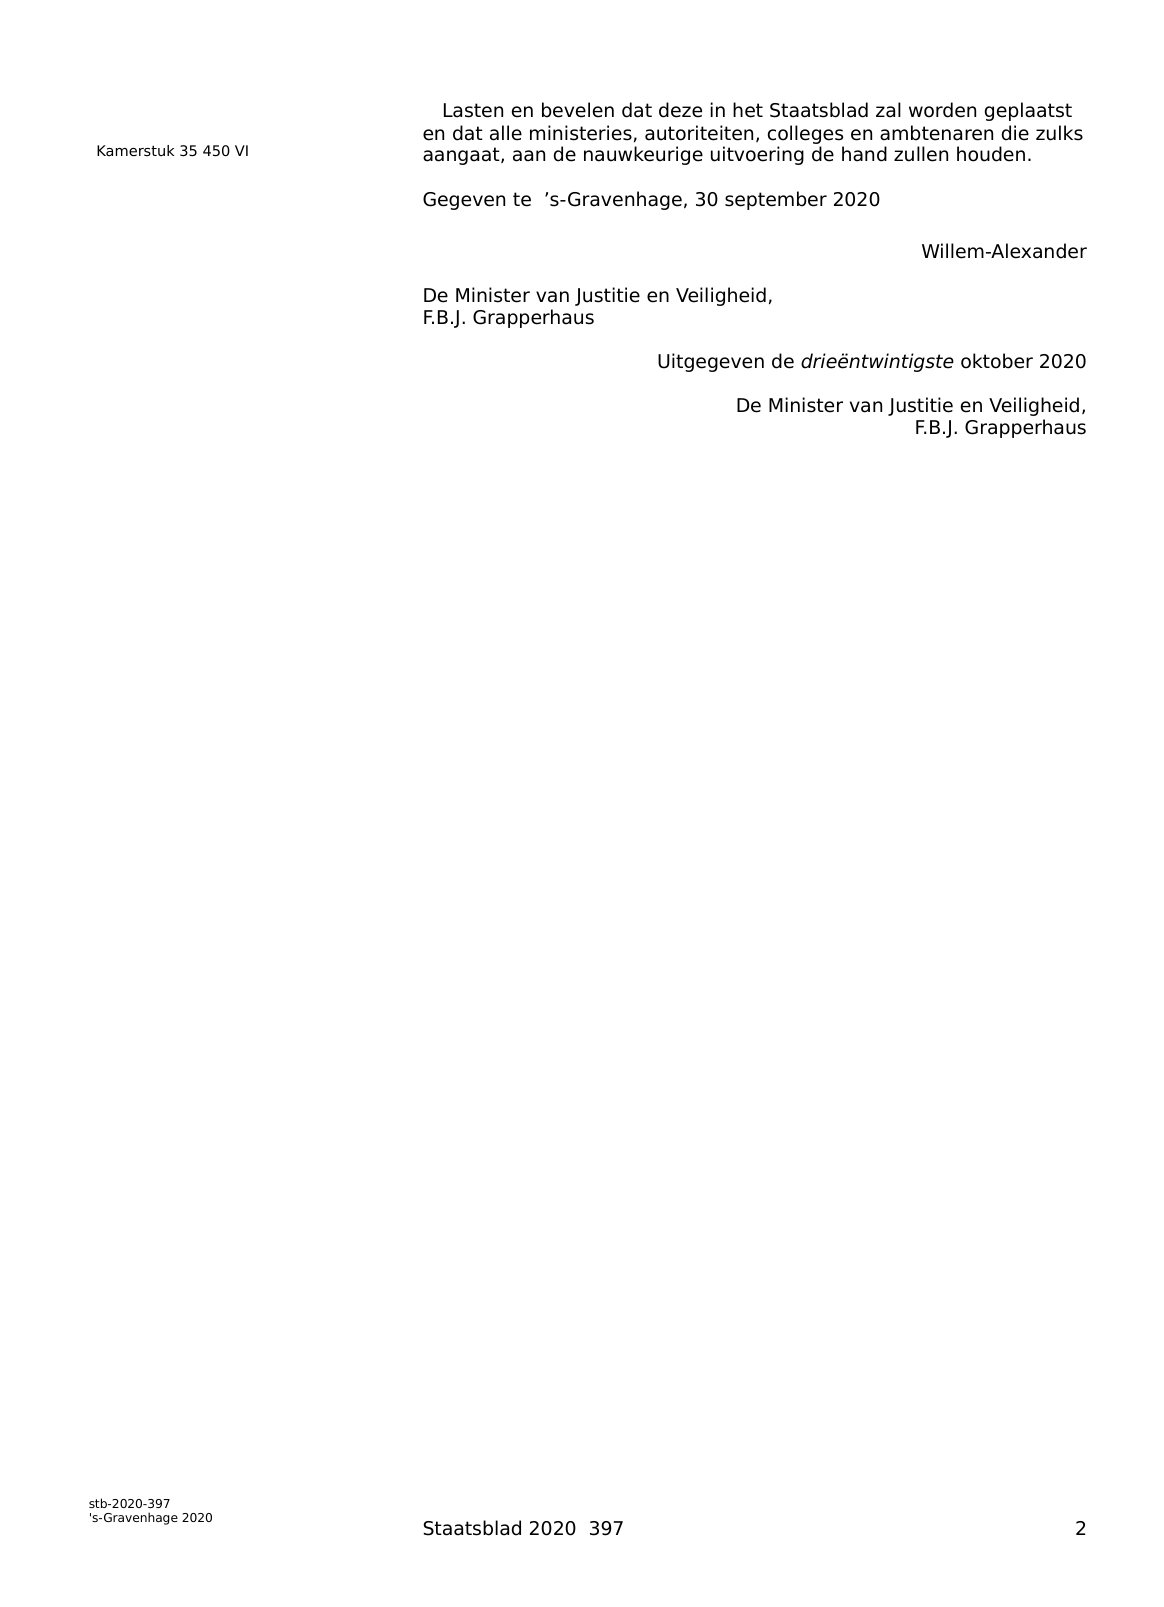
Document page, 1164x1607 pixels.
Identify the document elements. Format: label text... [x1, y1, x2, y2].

text De Minister van Justitie en Veiligheid, F.B.J. Grapperhaus [422, 285, 1087, 329]
text Gegeven te ’s-Gravenhage, 30 september 2020 [422, 188, 1087, 211]
text Lasten en bevelen dat deze in het Staatsblad zal worden geplaatst en dat alle ministeries, autoriteiten, colleges en ambtenaren die zulks aangaat, aan de nauwkeurige uitvoering de hand zullen houden. [422, 100, 1087, 166]
text De Minister van Justitie en Veiligheid, F.B.J. Grapperhaus [422, 395, 1087, 439]
text stb-2020-397 [88, 1497, 323, 1511]
text Willem-Alexander [422, 241, 1087, 262]
text 's-Gravenhage 2020 [88, 1511, 323, 1525]
text Kamerstuk 35 450 VI [77, 143, 396, 160]
text Uitgegeven de drieëntwintigste oktober 2020 [422, 351, 1087, 373]
